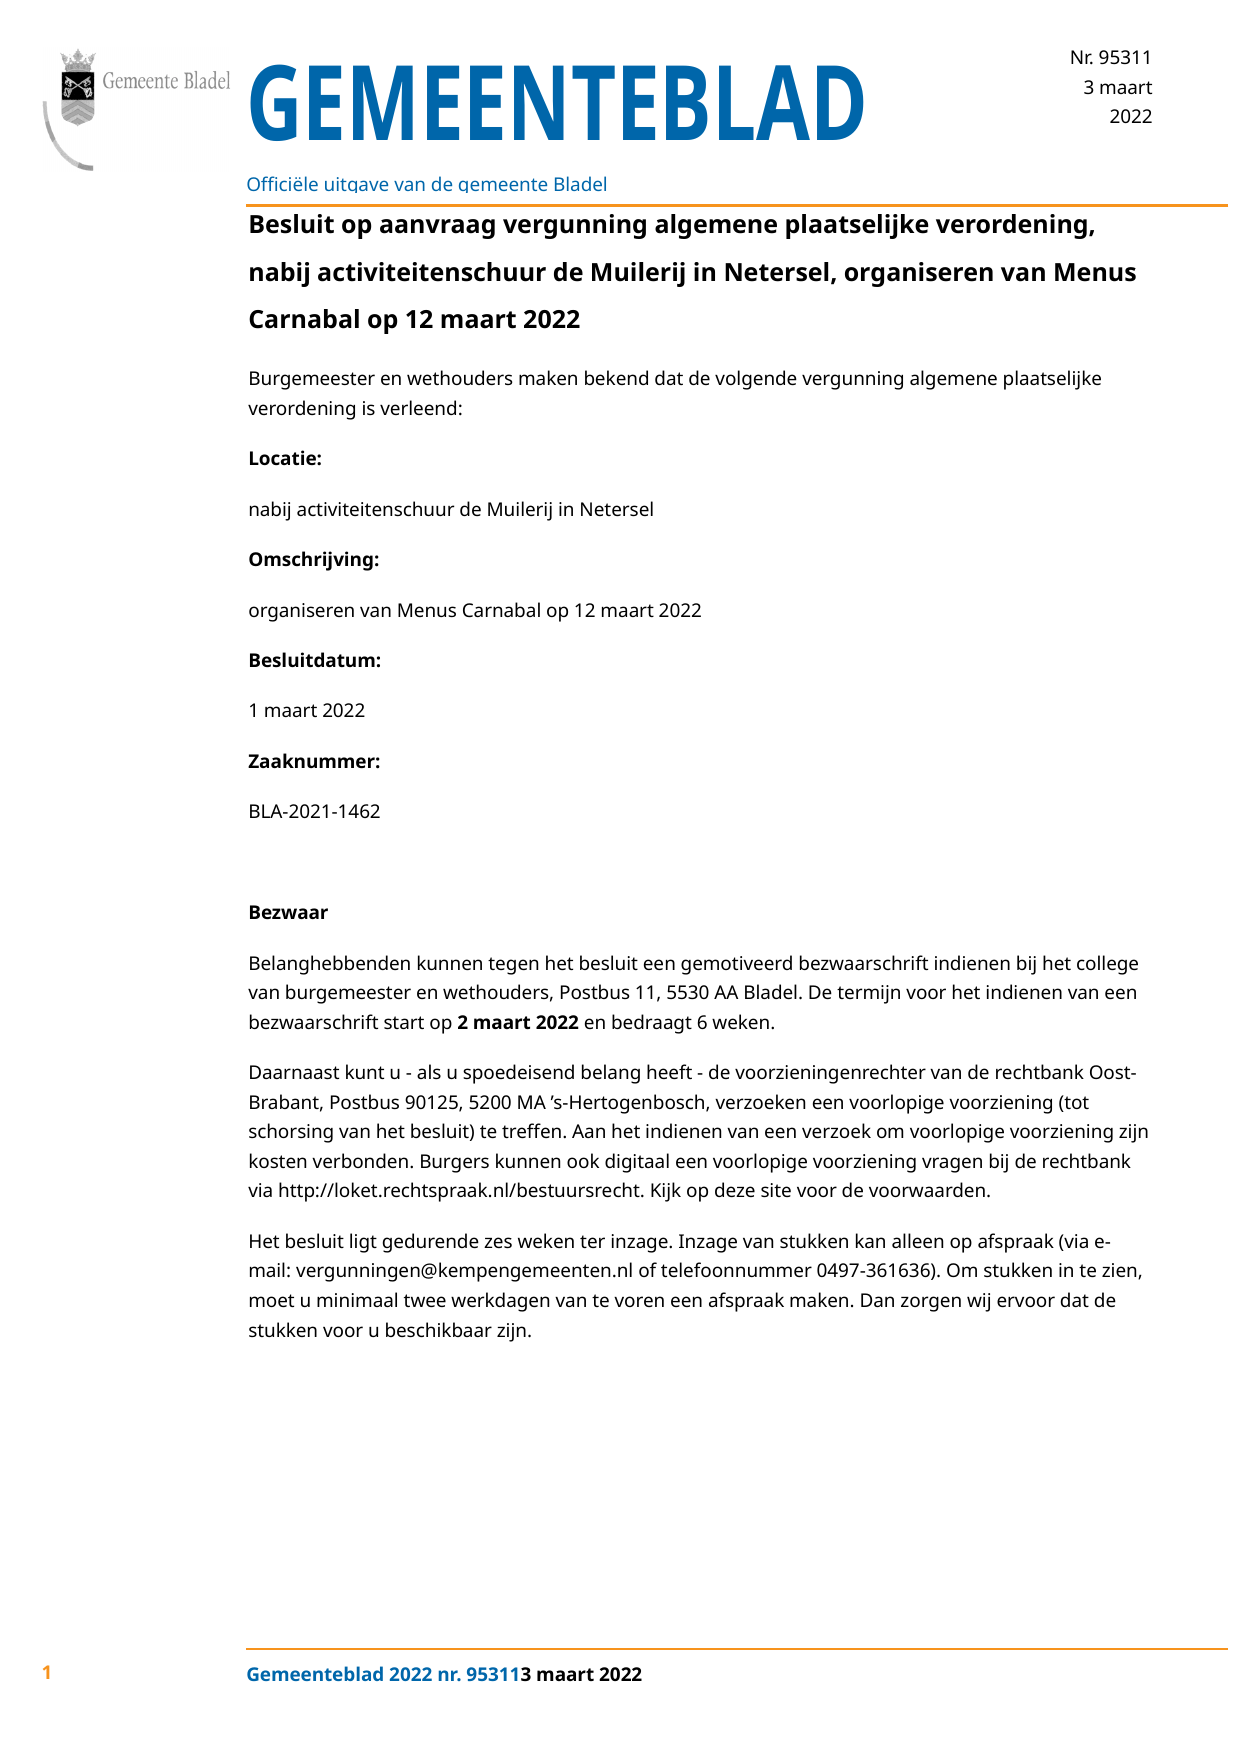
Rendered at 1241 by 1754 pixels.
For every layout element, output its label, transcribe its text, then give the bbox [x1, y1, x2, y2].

picture [41, 47, 231, 172]
text Het besluit ligt gedurende zes weken ter inzage. Inzage van stukken kan alleen op afspraak (via e-mail: vergunningen@kempengemeenten.nl of telefoonnummer 0497-361636). Om stukken in te zien, moet u minimaal twee werkdagen van te voren een afspraak maken. Dan zorgen wij ervoor dat de stukken voor u beschikbaar zijn. [248, 1228, 1152, 1342]
text 1 maart 2022 [248, 698, 1152, 723]
text nabij activiteitenschuur de Muilerij in Netersel [248, 496, 1152, 522]
text Daarnaast kunt u - als u spoedeisend belang heeft - de voorzieningenrechter van de rechtbank Oost-Brabant, Postbus 90125, 5200 MA ’s-Hertogenbosch, verzoeken een voorlopige voorziening (tot schorsing van het besluit) te treffen. Aan het indienen van een verzoek om voorlopige voorziening zijn kosten verbonden. Burgers kunnen ook digitaal een voorlopige voorziening vragen bij de rechtbank via http://loket.rechtspraak.nl/bestuursrecht. Kijk op deze site voor de voorwaarden. [248, 1059, 1152, 1203]
text Omschrijving: [248, 546, 1152, 572]
text organiseren van Menus Carnabal op 12 maart 2022 [248, 597, 1152, 622]
text Burgemeester en wethouders maken bekend dat de volgende vergunning algemene plaatselijke verordening is verleend: [248, 366, 1152, 421]
text Bezwaar [248, 899, 1152, 925]
text Besluit op aanvraag vergunning algemene plaatselijke verordening, nabij activiteitenschuur de Muilerij in Netersel, organiseren van Menus Carnabal op 12 maart 2022 [248, 207, 1152, 336]
text Locatie: [248, 446, 1152, 471]
text Besluitdatum: [248, 647, 1152, 673]
text Zaaknummer: [248, 748, 1152, 774]
text Belanghebbenden kunnen tegen het besluit een gemotiveerd bezwaarschrift indienen bij het college van burgemeester en wethouders, Postbus 11, 5530 AA Bladel. De termijn voor het indienen van een bezwaarschrift start op 2 maart 2022 en bedraagt 6 weken. [248, 950, 1152, 1034]
text BLA-2021-1462 [248, 798, 1152, 824]
